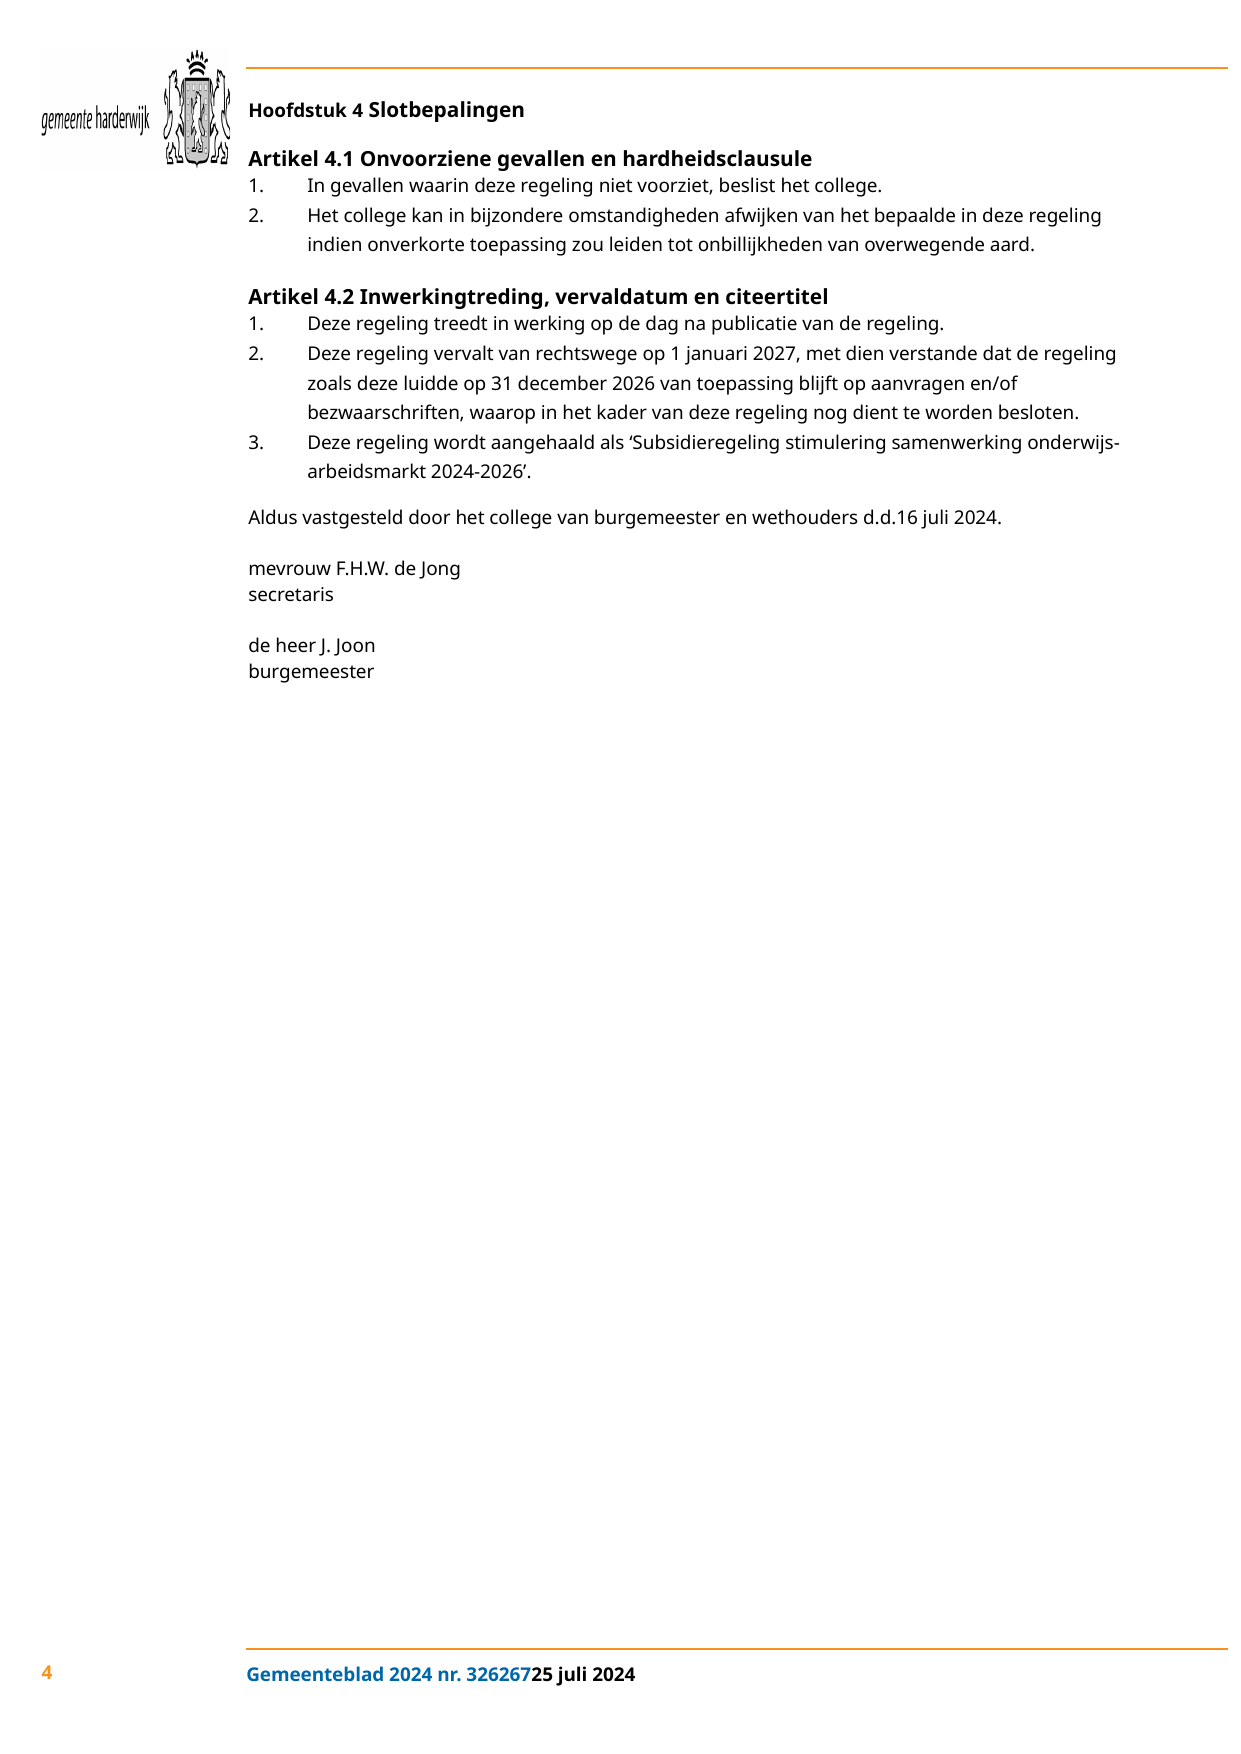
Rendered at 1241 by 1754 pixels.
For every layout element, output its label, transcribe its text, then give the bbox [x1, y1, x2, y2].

list In gevallen waarin deze regeling niet voorziet, beslist het college. [248, 172, 1152, 198]
picture [41, 47, 231, 172]
text secretaris [248, 581, 1152, 607]
text burgemeester [248, 658, 1152, 684]
text Artikel 4.1 Onvoorziene gevallen en hardheidsclausule [248, 144, 1152, 172]
text de heer J. Joon [248, 633, 1152, 658]
list Deze regeling vervalt van rechtswege op 1 januari 2027, met dien verstande dat de regeling zoals deze luidde op 31 december 2026 van toepassing blijft op aanvragen en/of bezwaarschriften, waarop in het kader van deze regeling nog dient te worden besloten. [248, 340, 1152, 425]
list Deze regeling treedt in werking op de dag na publicatie van de regeling. [248, 311, 1152, 336]
text Hoofdstuk 4 Slotbepalingen [248, 95, 1152, 123]
text Artikel 4.2 Inwerkingtreding, vervaldatum en citeertitel [248, 282, 1152, 311]
list Deze regeling wordt aangehaald als ‘Subsidieregeling stimulering samenwerking onderwijs-arbeidsmarkt 2024-2026’. [248, 429, 1152, 484]
list Het college kan in bijzondere omstandigheden afwijken van het bepaalde in deze regeling indien onverkorte toepassing zou leiden tot onbillijkheden van overwegende aard. [248, 202, 1152, 257]
text Aldus vastgesteld door het college van burgemeester en wethouders d.d.16 juli 2024. [248, 504, 1152, 530]
text mevrouw F.H.W. de Jong [248, 556, 1152, 581]
